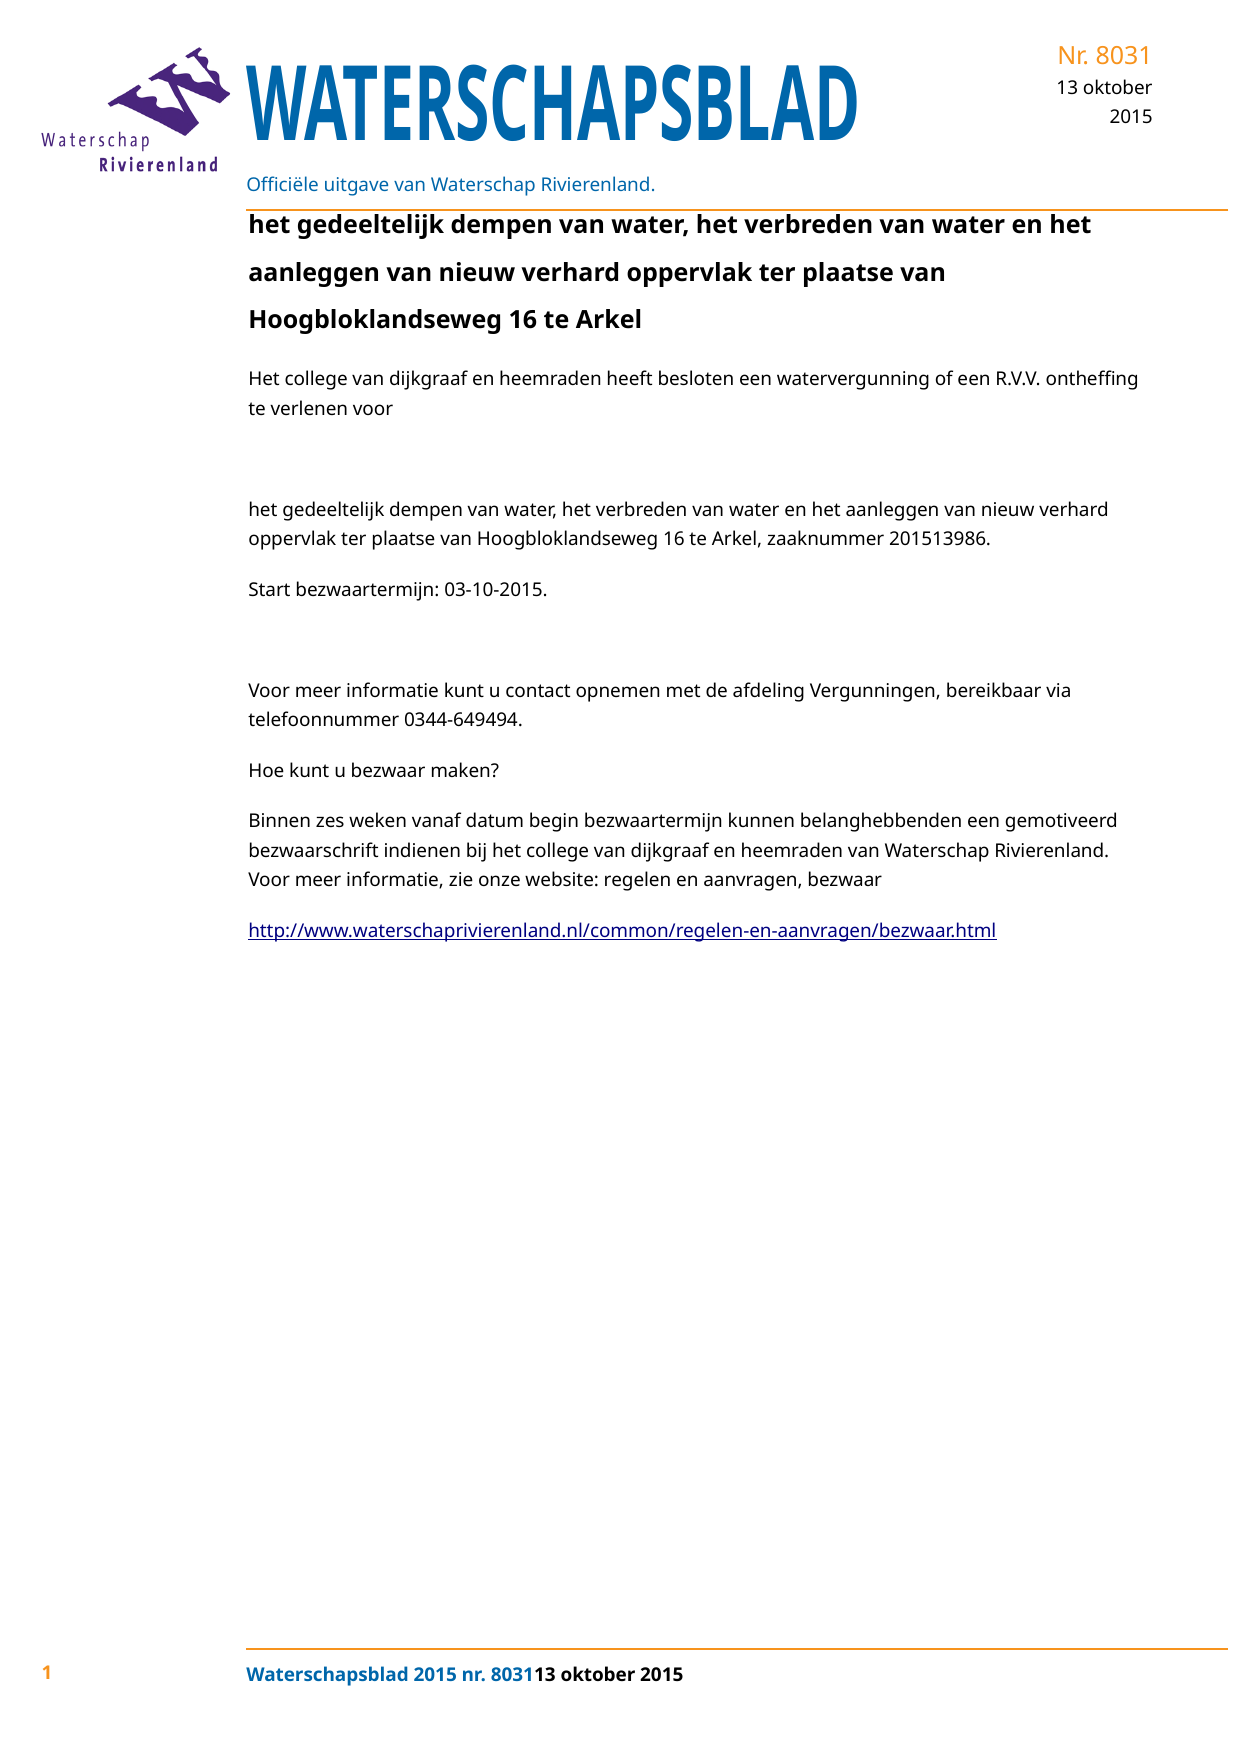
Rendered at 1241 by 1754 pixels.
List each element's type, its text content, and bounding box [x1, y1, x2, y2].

text Voor meer informatie kunt u contact opnemen met de afdeling Vergunningen, bereikbaar via telefoonnummer 0344-649494. [248, 677, 1152, 732]
text het gedeeltelijk dempen van water, het verbreden van water en het aanleggen van nieuw verhard oppervlak ter plaatse van Hoogbloklandseweg 16 te Arkel, zaaknummer 201513986. [248, 496, 1152, 551]
picture [41, 47, 231, 172]
text Het college van dijkgraaf en heemraden heeft besloten een watervergunning of een R.V.V. ontheffing te verlenen voor [248, 366, 1152, 421]
text Hoe kunt u bezwaar maken? [248, 757, 1152, 782]
text http://www.waterschaprivierenland.nl/common/regelen-en-aanvragen/bezwaar.html [248, 917, 1152, 942]
text het gedeeltelijk dempen van water, het verbreden van water en het aanleggen van nieuw verhard oppervlak ter plaatse van Hoogbloklandseweg 16 te Arkel [248, 211, 1152, 336]
text Binnen zes weken vanaf datum begin bezwaartermijn kunnen belanghebbenden een gemotiveerd bezwaarschrift indienen bij het college van dijkgraaf en heemraden van Waterschap Rivierenland. Voor meer informatie, zie onze website: regelen en aanvragen, bezwaar [248, 807, 1152, 892]
text Start bezwaartermijn: 03-10-2015. [248, 576, 1152, 602]
